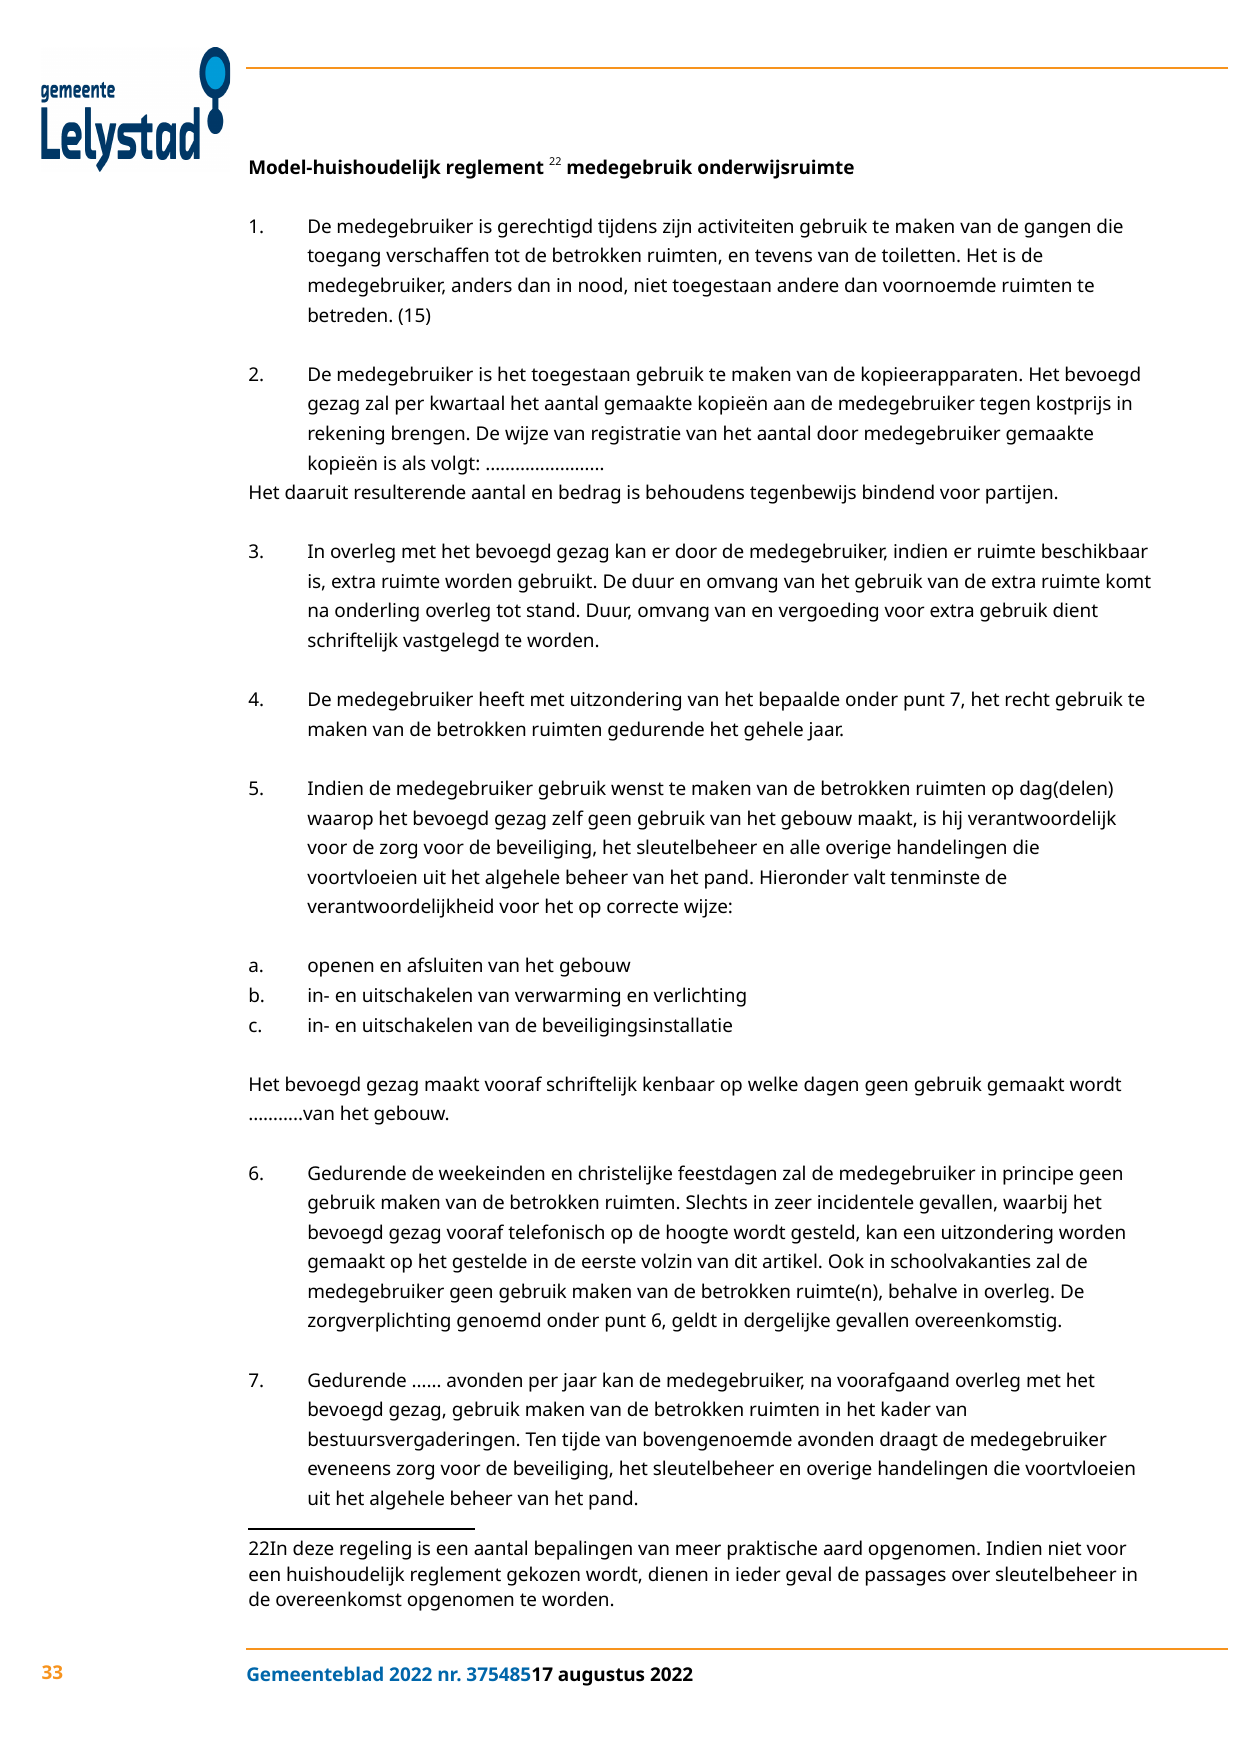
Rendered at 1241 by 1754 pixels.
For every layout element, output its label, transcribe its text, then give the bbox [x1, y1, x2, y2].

list Gedurende …… avonden per jaar kan de medegebruiker, na voorafgaand overleg met het bevoegd gezag, gebruik maken van de betrokken ruimten in het kader van bestuursvergaderingen. Ten tijde van bovengenoemde avonden draagt de medegebruiker eveneens zorg voor de beveiliging, het sleutelbeheer en overige handelingen die voortvloeien uit het algehele beheer van het pand. [248, 1367, 1152, 1511]
text In deze regeling is een aantal bepalingen van meer praktische aard opgenomen. Indien niet voor een huishoudelijk reglement gekozen wordt, dienen in ieder geval de passages over sleutelbeheer in de overeenkomst opgenomen te worden. [248, 1535, 1152, 1612]
list De medegebruiker is gerechtigd tijdens zijn activiteiten gebruik te maken van de gangen die toegang verschaffen tot de betrokken ruimten, en tevens van de toiletten. Het is de medegebruiker, anders dan in nood, niet toegestaan andere dan voornoemde ruimten te betreden. (15) [248, 213, 1152, 328]
list In overleg met het bevoegd gezag kan er door de medegebruiker, indien er ruimte beschikbaar is, extra ruimte worden gebruikt. De duur en omvang van het gebruik van de extra ruimte komt na onderling overleg tot stand. Duur, omvang van en vergoeding voor extra gebruik dient schriftelijk vastgelegd te worden. [248, 538, 1152, 653]
list in- en uitschakelen van de beveiligingsinstallatie [248, 1012, 1152, 1038]
text Het daaruit resulterende aantal en bedrag is behoudens tegenbewijs bindend voor partijen. [248, 479, 1152, 505]
picture [41, 47, 231, 172]
text Model-huishoudelijk reglement medegebruik onderwijsruimte [248, 154, 1152, 180]
list De medegebruiker heeft met uitzondering van het bepaalde onder punt 7, het recht gebruik te maken van de betrokken ruimten gedurende het gehele jaar. [248, 686, 1152, 742]
list openen en afsluiten van het gebouw [248, 953, 1152, 978]
list in- en uitschakelen van verwarming en verlichting [248, 982, 1152, 1008]
list Indien de medegebruiker gebruik wenst te maken van de betrokken ruimten op dag(delen) waarop het bevoegd gezag zelf geen gebruik van het gebouw maakt, is hij verantwoordelijk voor de zorg voor de beveiliging, het sleutelbeheer en alle overige handelingen die voortvloeien uit het algehele beheer van het pand. Hieronder valt tenminste de verantwoordelijkheid voor het op correcte wijze: [248, 775, 1152, 919]
text Het bevoegd gezag maakt vooraf schriftelijk kenbaar op welke dagen geen gebruik gemaakt wordt ………..van het gebouw. [248, 1071, 1152, 1126]
list Gedurende de weekeinden en christelijke feestdagen zal de medegebruiker in principe geen gebruik maken van de betrokken ruimten. Slechts in zeer incidentele gevallen, waarbij het bevoegd gezag vooraf telefonisch op de hoogte wordt gesteld, kan een uitzondering worden gemaakt op het gestelde in de eerste volzin van dit artikel. Ook in schoolvakanties zal de medegebruiker geen gebruik maken van de betrokken ruimte(n), behalve in overleg. De zorgverplichting genoemd onder punt 6, geldt in dergelijke gevallen overeenkomstig. [248, 1160, 1152, 1333]
list De medegebruiker is het toegestaan gebruik te maken van de kopieerapparaten. Het bevoegd gezag zal per kwartaal het aantal gemaakte kopieën aan de medegebruiker tegen kostprijs in rekening brengen. De wijze van registratie van het aantal door medegebruiker gemaakte kopieën is als volgt: …………………… [248, 361, 1152, 476]
